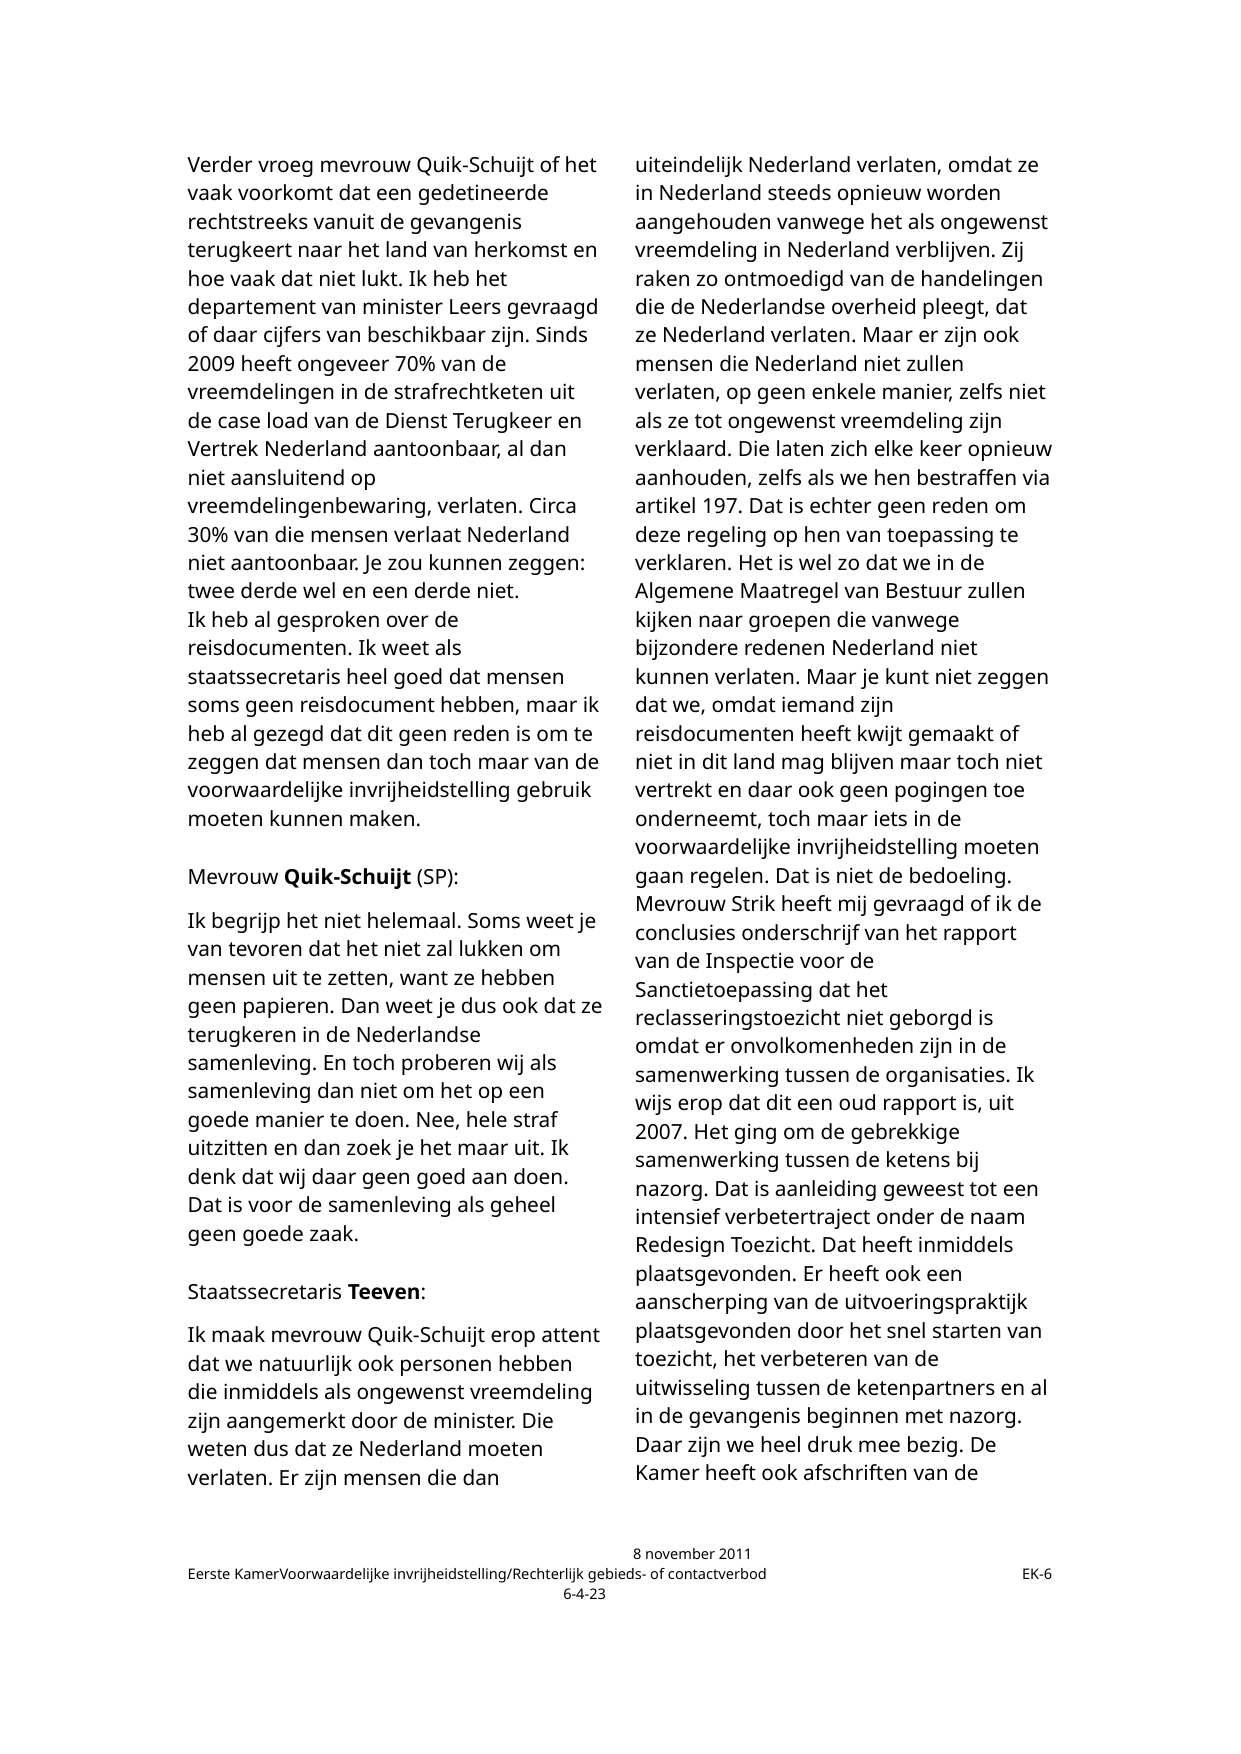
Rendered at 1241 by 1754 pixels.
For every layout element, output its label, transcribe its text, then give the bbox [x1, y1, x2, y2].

text Staatssecretaris Teeven: [187, 1277, 605, 1306]
text Verder vroeg mevrouw Quik-Schuijt of het vaak voorkomt dat een gedetineerde rechtstreeks vanuit de gevangenis terugkeert naar het land van herkomst en hoe vaak dat niet lukt. Ik heb het departement van minister Leers gevraagd of daar cijfers van beschikbaar zijn. Sinds 2009 heeft ongeveer 70% van de vreemdelingen in de strafrechtketen uit de case load van de Dienst Terugkeer en Vertrek Nederland aantoonbaar, al dan niet aansluitend op vreemdelingenbewaring, verlaten. Circa 30% van die mensen verlaat Nederland niet aantoonbaar. Je zou kunnen zeggen: twee derde wel en een derde niet. [187, 150, 605, 605]
text Mevrouw Strik heeft mij gevraagd of ik de conclusies onderschrijf van het rapport van de Inspectie voor de Sanctietoepassing dat het reclasseringstoezicht niet geborgd is omdat er onvolkomenheden zijn in de samenwerking tussen de organisaties. Ik wijs erop dat dit een oud rapport is, uit 2007. Het ging om de gebrekkige samenwerking tussen de ketens bij nazorg. Dat is aanleiding geweest tot een intensief verbetertraject onder de naam Redesign Toezicht. Dat heeft inmiddels plaatsgevonden. Er heeft ook een aanscherping van de uitvoeringspraktijk plaatsgevonden door het snel starten van toezicht, het verbeteren van de uitwisseling tussen de ketenpartners en al in de gevangenis beginnen met nazorg. Daar zijn we heel druk mee bezig. De Kamer heeft ook afschriften van de [635, 889, 1053, 1487]
text Ik begrijp het niet helemaal. Soms weet je van tevoren dat het niet zal lukken om mensen uit te zetten, want ze hebben geen papieren. Dan weet je dus ook dat ze terugkeren in de Nederlandse samenleving. En toch proberen wij als samenleving dan niet om het op een goede manier te doen. Nee, hele straf uitzitten en dan zoek je het maar uit. Ik denk dat wij daar geen goed aan doen. Dat is voor de samenleving als geheel geen goede zaak. [187, 906, 605, 1247]
text uiteindelijk Nederland verlaten, omdat ze in Nederland steeds opnieuw worden aangehouden vanwege het als ongewenst vreemdeling in Nederland verblijven. Zij raken zo ontmoedigd van de handelingen die de Nederlandse overheid pleegt, dat ze Nederland verlaten. Maar er zijn ook mensen die Nederland niet zullen verlaten, op geen enkele manier, zelfs niet als ze tot ongewenst vreemdeling zijn verklaard. Die laten zich elke keer opnieuw aanhouden, zelfs als we hen bestraffen via artikel 197. Dat is echter geen reden om deze regeling op hen van toepassing te verklaren. Het is wel zo dat we in de Algemene Maatregel van Bestuur zullen kijken naar groepen die vanwege bijzondere redenen Nederland niet kunnen verlaten. Maar je kunt niet zeggen dat we, omdat iemand zijn reisdocumenten heeft kwijt gemaakt of niet in dit land mag blijven maar toch niet vertrekt en daar ook geen pogingen toe onderneemt, toch maar iets in de voorwaardelijke invrijheidstelling moeten gaan regelen. Dat is niet de bedoeling. [635, 150, 1053, 889]
text Ik heb al gesproken over de reisdocumenten. Ik weet als staatssecretaris heel goed dat mensen soms geen reisdocument hebben, maar ik heb al gezegd dat dit geen reden is om te zeggen dat mensen dan toch maar van de voorwaardelijke invrijheidstelling gebruik moeten kunnen maken. [187, 605, 605, 832]
text Mevrouw Quik-Schuijt (SP): [187, 862, 605, 891]
text Ik maak mevrouw Quik-Schuijt erop attent dat we natuurlijk ook personen hebben die inmiddels als ongewenst vreemdeling zijn aangemerkt door de minister. Die weten dus dat ze Nederland moeten verlaten. Er zijn mensen die dan [187, 1321, 605, 1491]
